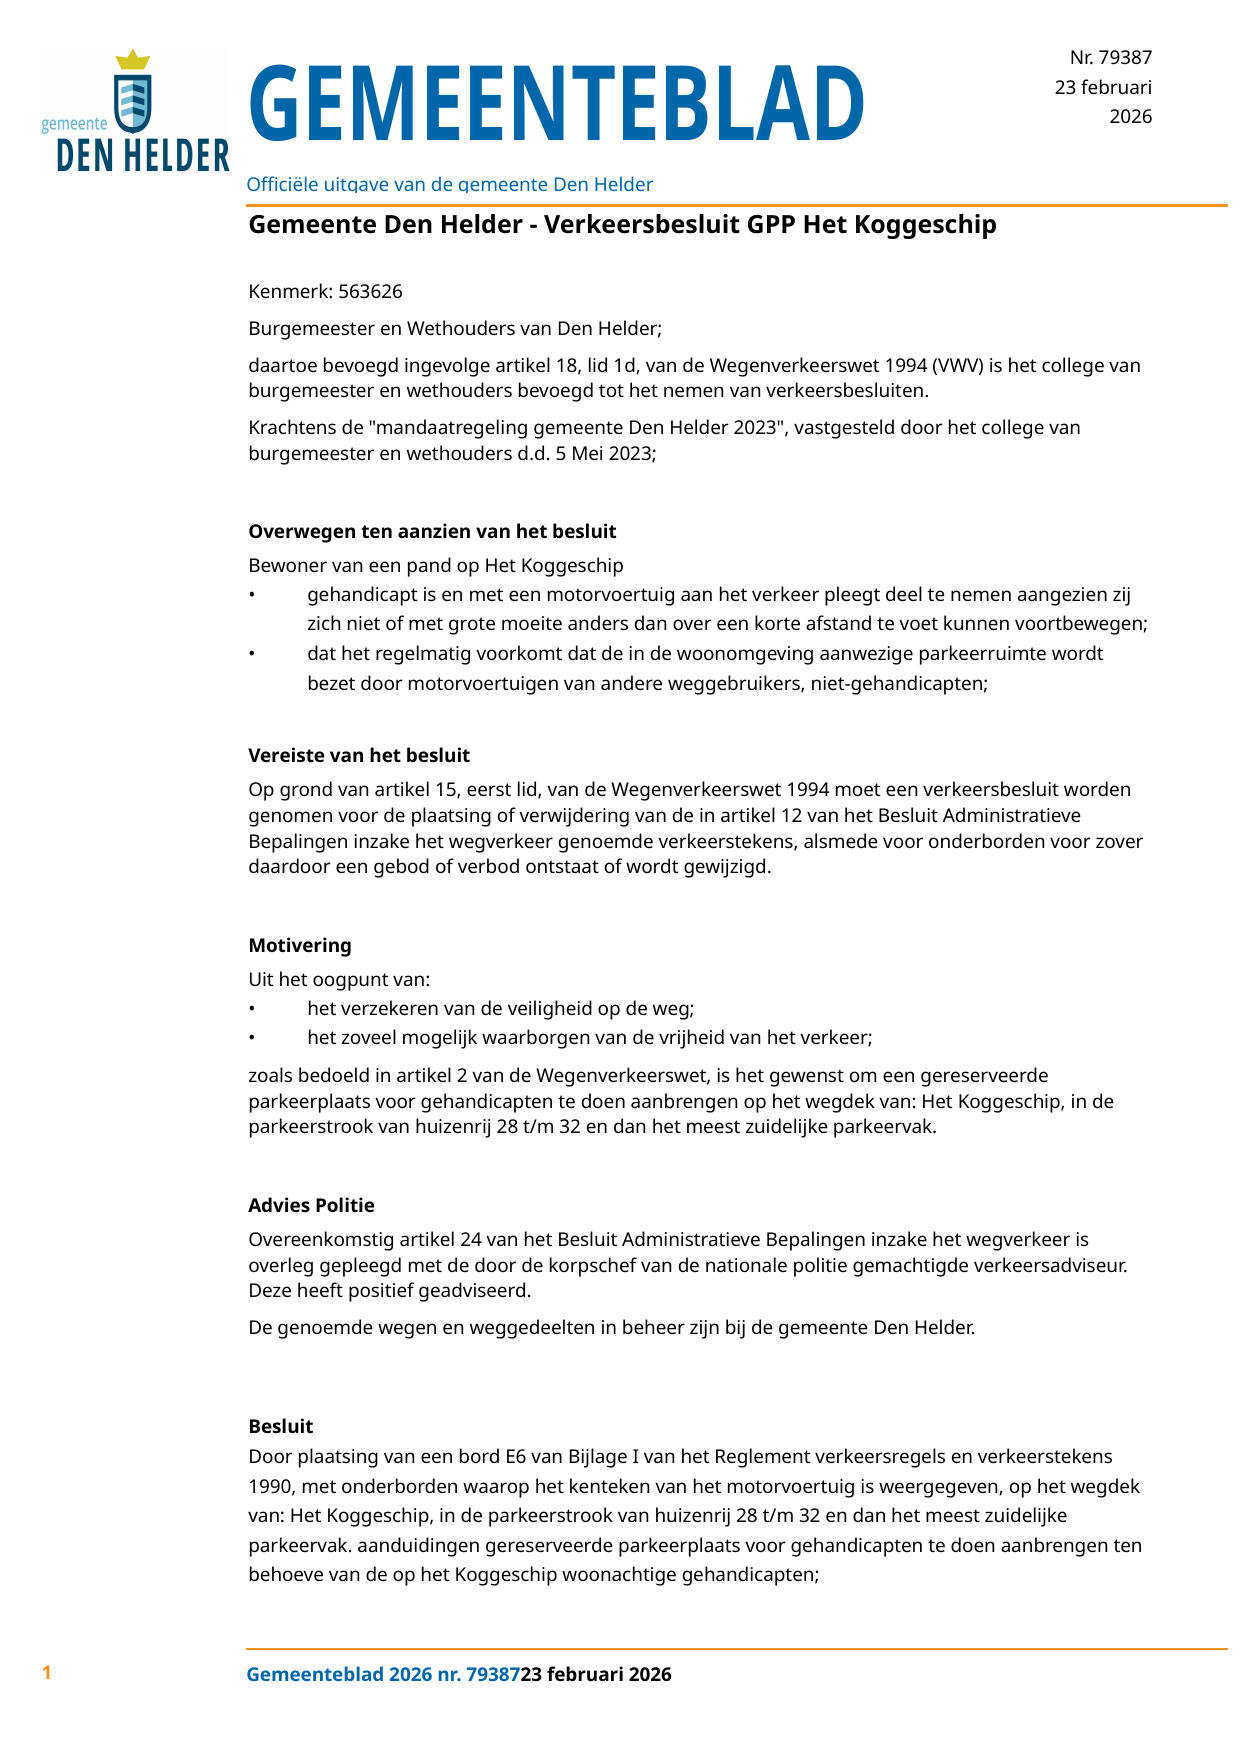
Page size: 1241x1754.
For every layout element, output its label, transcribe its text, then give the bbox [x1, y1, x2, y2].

picture [220, 160, 224, 172]
list dat het regelmatig voorkomt dat de in de woonomgeving aanwezige parkeerruimte wordt bezet door motorvoertuigen van andere weggebruikers, niet-gehandicapten; [248, 640, 1152, 696]
text Overwegen ten aanzien van het besluit [248, 519, 1152, 544]
list het verzekeren van de veiligheid op de weg; [248, 995, 1152, 1020]
picture [100, 154, 106, 172]
picture [41, 47, 231, 172]
picture [63, 144, 68, 165]
picture [130, 157, 135, 172]
text Gemeente Den Helder - Verkeersbesluit GPP Het Koggeschip [248, 207, 1152, 241]
text Besluit [248, 1414, 1152, 1439]
list gehandicapt is en met een motorvoertuig aan het verkeer pleegt deel te nemen aangezien zij zich niet of met grote moeite anders dan over een korte afstand te voet kunnen voortbewegen; [248, 581, 1152, 636]
text Advies Politie [248, 1192, 1152, 1218]
text Vereiste van het besluit [248, 742, 1152, 768]
text Burgemeester en Wethouders van Den Helder; [248, 315, 1152, 341]
text zoals bedoeld in artikel 2 van de Wegenverkeerswet, is het gewenst om een gereserveerde parkeerplaats voor gehandicapten te doen aanbrengen op het wegdek van: Het Koggeschip, in de parkeerstrook van huizenrij 28 t/m 32 en dan het meest zuidelijke parkeervak. [248, 1062, 1152, 1139]
text Uit het oogpunt van: [248, 966, 1152, 992]
picture [182, 144, 187, 165]
text daartoe bevoegd ingevolge artikel 18, lid 1d, van de Wegenverkeerswet 1994 (VWV) is het college van burgemeester en wethouders bevoegd tot het nemen van verkeersbesluiten. [248, 352, 1152, 403]
list het zoveel mogelijk waarborgen van de vrijheid van het verkeer; [248, 1024, 1152, 1050]
text Bewoner van een pand op Het Koggeschip [248, 553, 1152, 578]
text Op grond van artikel 15, eerst lid, van de Wegenverkeerswet 1994 moet een verkeersbesluit worden genomen voor de plaatsing of verwijdering van de in artikel 12 van het Besluit Administratieve Bepalingen inzake het wegverkeer genoemde verkeerstekens, alsmede voor onderborden voor zover daardoor een gebod of verbod ontstaat of wordt gewijzigd. [248, 777, 1152, 879]
text Kenmerk: 563626 [248, 279, 1152, 304]
text Krachtens de "mandaatregeling gemeente Den Helder 2023", vastgesteld door het college van burgemeester en wethouders d.d. 5 Mei 2023; [248, 414, 1152, 466]
text Motivering [248, 932, 1152, 958]
text Overeenkomstig artikel 24 van het Besluit Administratieve Bepalingen inzake het wegverkeer is overleg gepleegd met de door de korpschef van de nationale politie gemachtigde verkeersadviseur. Deze heeft positief geadviseerd. [248, 1226, 1152, 1303]
text De genoemde wegen en weggedeelten in beheer zijn bij de gemeente Den Helder. [248, 1314, 1152, 1340]
text Door plaatsing van een bord E6 van Bijlage I van het Reglement verkeersregels en verkeerstekens 1990, met onderborden waarop het kenteken van het motorvoertuig is weergegeven, op het wegdek van: Het Koggeschip, in de parkeerstrook van huizenrij 28 t/m 32 en dan het meest zuidelijke parkeervak. aanduidingen gereserveerde parkeerplaats voor gehandicapten te doen aanbrengen ten behoeve van de op het Koggeschip woonachtige gehandicapten; [248, 1443, 1152, 1587]
